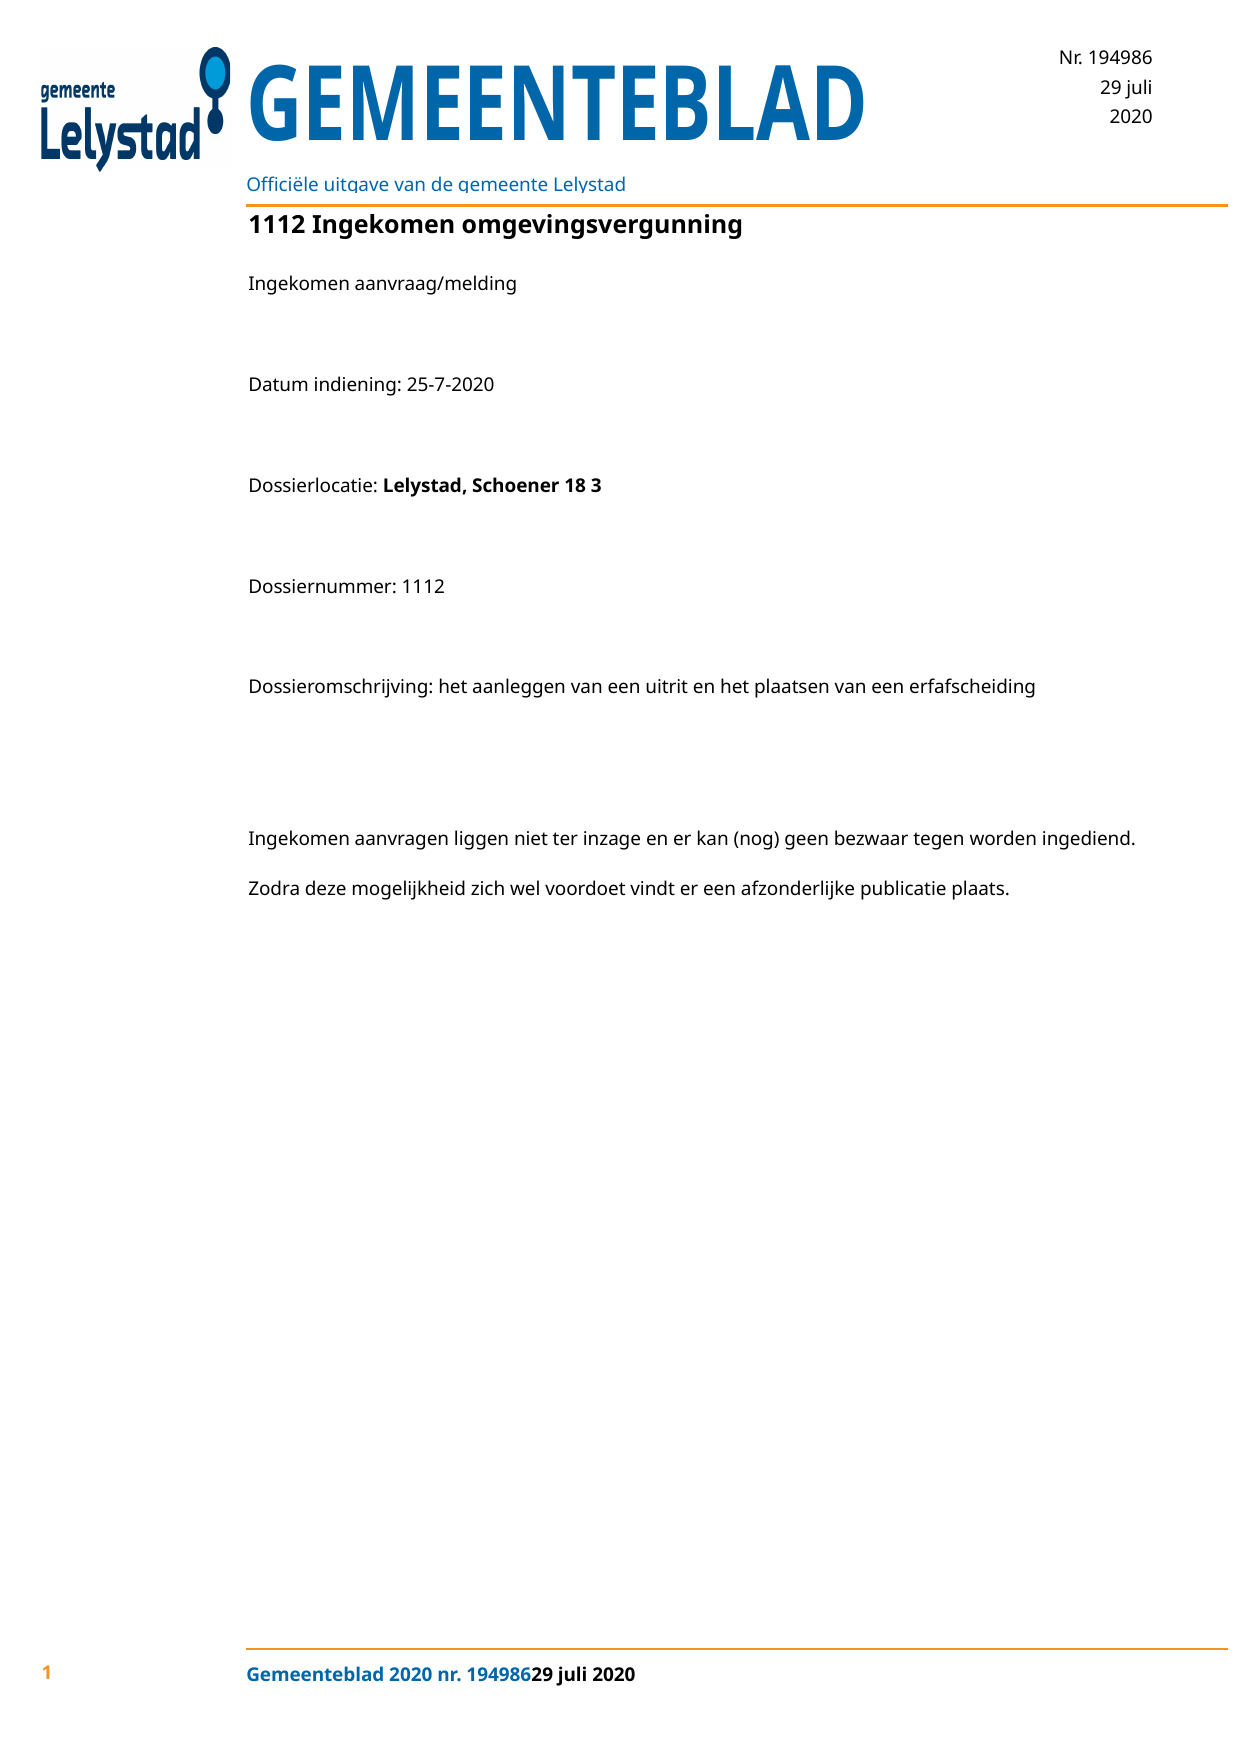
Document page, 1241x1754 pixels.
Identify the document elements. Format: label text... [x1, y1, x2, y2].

text Ingekomen aanvraag/melding [248, 270, 1152, 296]
text Dossieromschrijving: het aanleggen van een uitrit en het plaatsen van een erfafscheiding [248, 674, 1152, 699]
text Datum indiening: 25-7-2020 [248, 371, 1152, 397]
text Dossierlocatie: Lelystad, Schoener 18 3 [248, 472, 1152, 498]
text Dossiernummer: 1112 [248, 573, 1152, 598]
text Zodra deze mogelijkheid zich wel voordoet vindt er een afzonderlijke publicatie plaats. [248, 875, 1152, 901]
text 1112 Ingekomen omgevingsvergunning [248, 207, 1152, 241]
text Ingekomen aanvragen liggen niet ter inzage en er kan (nog) geen bezwaar tegen worden ingediend. [248, 825, 1152, 851]
picture [41, 47, 231, 172]
